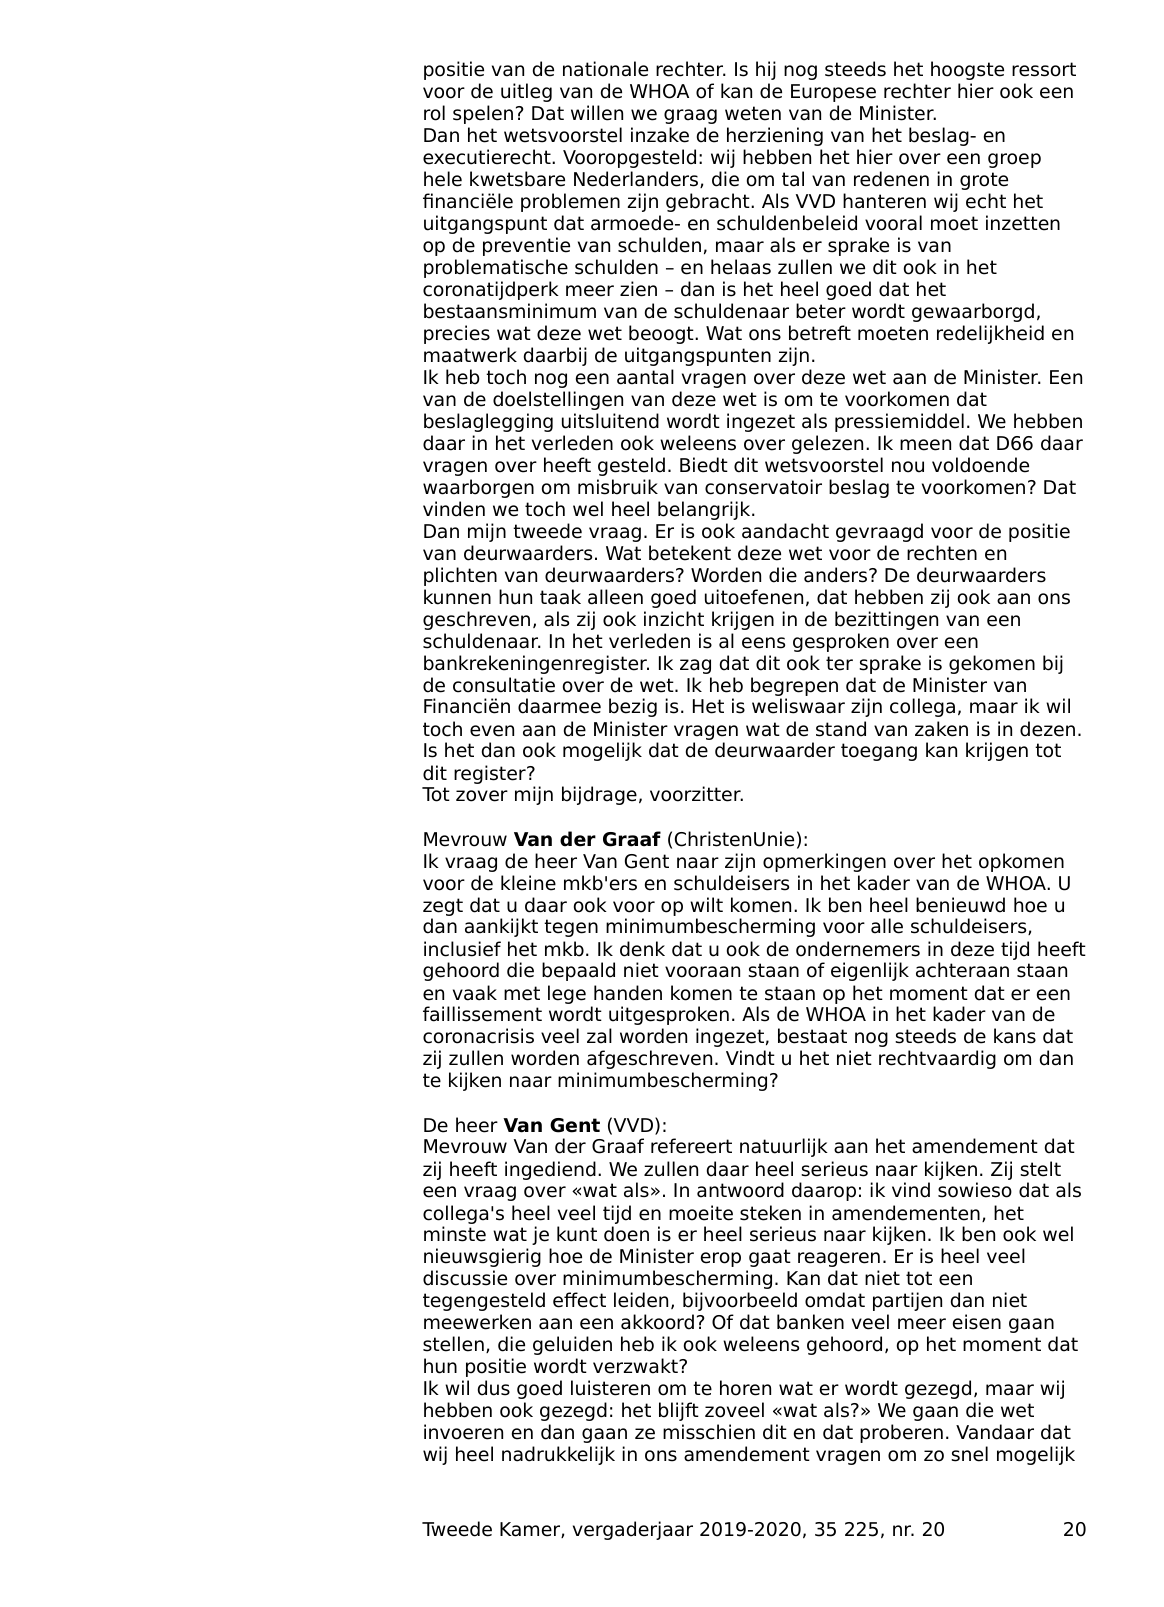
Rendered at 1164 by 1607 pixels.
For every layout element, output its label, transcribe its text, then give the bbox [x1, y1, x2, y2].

text Ik vraag de heer Van Gent naar zijn opmerkingen over het opkomen voor de kleine mkb'ers en schuldeisers in het kader van de WHOA. U zegt dat u daar ook voor op wilt komen. Ik ben heel benieuwd hoe u dan aankijkt tegen minimumbescherming voor alle schuldeisers, inclusief het mkb. Ik denk dat u ook de ondernemers in deze tijd heeft gehoord die bepaald niet vooraan staan of eigenlijk achteraan staan en vaak met lege handen komen te staan op het moment dat er een faillissement wordt uitgesproken. Als de WHOA in het kader van de coronacrisis veel zal worden ingezet, bestaat nog steeds de kans dat zij zullen worden afgeschreven. Vindt u het niet rechtvaardig om dan te kijken naar minimumbescherming? [422, 851, 1087, 1092]
text Dan mijn tweede vraag. Er is ook aandacht gevraagd voor de positie van deurwaarders. Wat betekent deze wet voor de rechten en plichten van deurwaarders? Worden die anders? De deurwaarders kunnen hun taak alleen goed uitoefenen, dat hebben zij ook aan ons geschreven, als zij ook inzicht krijgen in de bezittingen van een schuldenaar. In het verleden is al eens gesproken over een bankrekeningenregister. Ik zag dat dit ook ter sprake is gekomen bij de consultatie over de wet. Ik heb begrepen dat de Minister van Financiën daarmee bezig is. Het is weliswaar zijn collega, maar ik wil toch even aan de Minister vragen wat de stand van zaken is in dezen. Is het dan ook mogelijk dat de deurwaarder toegang kan krijgen tot dit register? [422, 521, 1087, 784]
text De heer Van Gent (VVD): [422, 1114, 1087, 1136]
text Ik heb toch nog een aantal vragen over deze wet aan de Minister. Een van de doelstellingen van deze wet is om te voorkomen dat beslaglegging uitsluitend wordt ingezet als pressiemiddel. We hebben daar in het verleden ook weleens over gelezen. Ik meen dat D66 daar vragen over heeft gesteld. Biedt dit wetsvoorstel nou voldoende waarborgen om misbruik van conservatoir beslag te voorkomen? Dat vinden we toch wel heel belangrijk. [422, 367, 1087, 521]
text Tot zover mijn bijdrage, voorzitter. [422, 784, 1087, 806]
text Mevrouw Van der Graaf refereert natuurlijk aan het amendement dat zij heeft ingediend. We zullen daar heel serieus naar kijken. Zij stelt een vraag over «wat als». In antwoord daarop: ik vind sowieso dat als collega's heel veel tijd en moeite steken in amendementen, het minste wat je kunt doen is er heel serieus naar kijken. Ik ben ook wel nieuwsgierig hoe de Minister erop gaat reageren. Er is heel veel discussie over minimumbescherming. Kan dat niet tot een tegengesteld effect leiden, bijvoorbeeld omdat partijen dan niet meewerken aan een akkoord? Of dat banken veel meer eisen gaan stellen, die geluiden heb ik ook weleens gehoord, op het moment dat hun positie wordt verzwakt? [422, 1136, 1087, 1378]
text Mevrouw Van der Graaf (ChristenUnie): [422, 828, 1087, 851]
text Dan het wetsvoorstel inzake de herziening van het beslag- en executierecht. Vooropgesteld: wij hebben het hier over een groep hele kwetsbare Nederlanders, die om tal van redenen in grote financiële problemen zijn gebracht. Als VVD hanteren wij echt het uitgangspunt dat armoede- en schuldenbeleid vooral moet inzetten op de preventie van schulden, maar als er sprake is van problematische schulden – en helaas zullen we dit ook in het coronatijdperk meer zien – dan is het heel goed dat het bestaansminimum van de schuldenaar beter wordt gewaarborgd, precies wat deze wet beoogt. Wat ons betreft moeten redelijkheid en maatwerk daarbij de uitgangspunten zijn. [422, 125, 1087, 367]
text Ik wil dus goed luisteren om te horen wat er wordt gezegd, maar wij hebben ook gezegd: het blijft zoveel «wat als?» We gaan die wet invoeren en dan gaan ze misschien dit en dat proberen. Vandaar dat wij heel nadrukkelijk in ons amendement vragen om zo snel mogelijk [422, 1378, 1087, 1466]
text positie van de nationale rechter. Is hij nog steeds het hoogste ressort voor de uitleg van de WHOA of kan de Europese rechter hier ook een rol spelen? Dat willen we graag weten van de Minister. [422, 59, 1087, 125]
